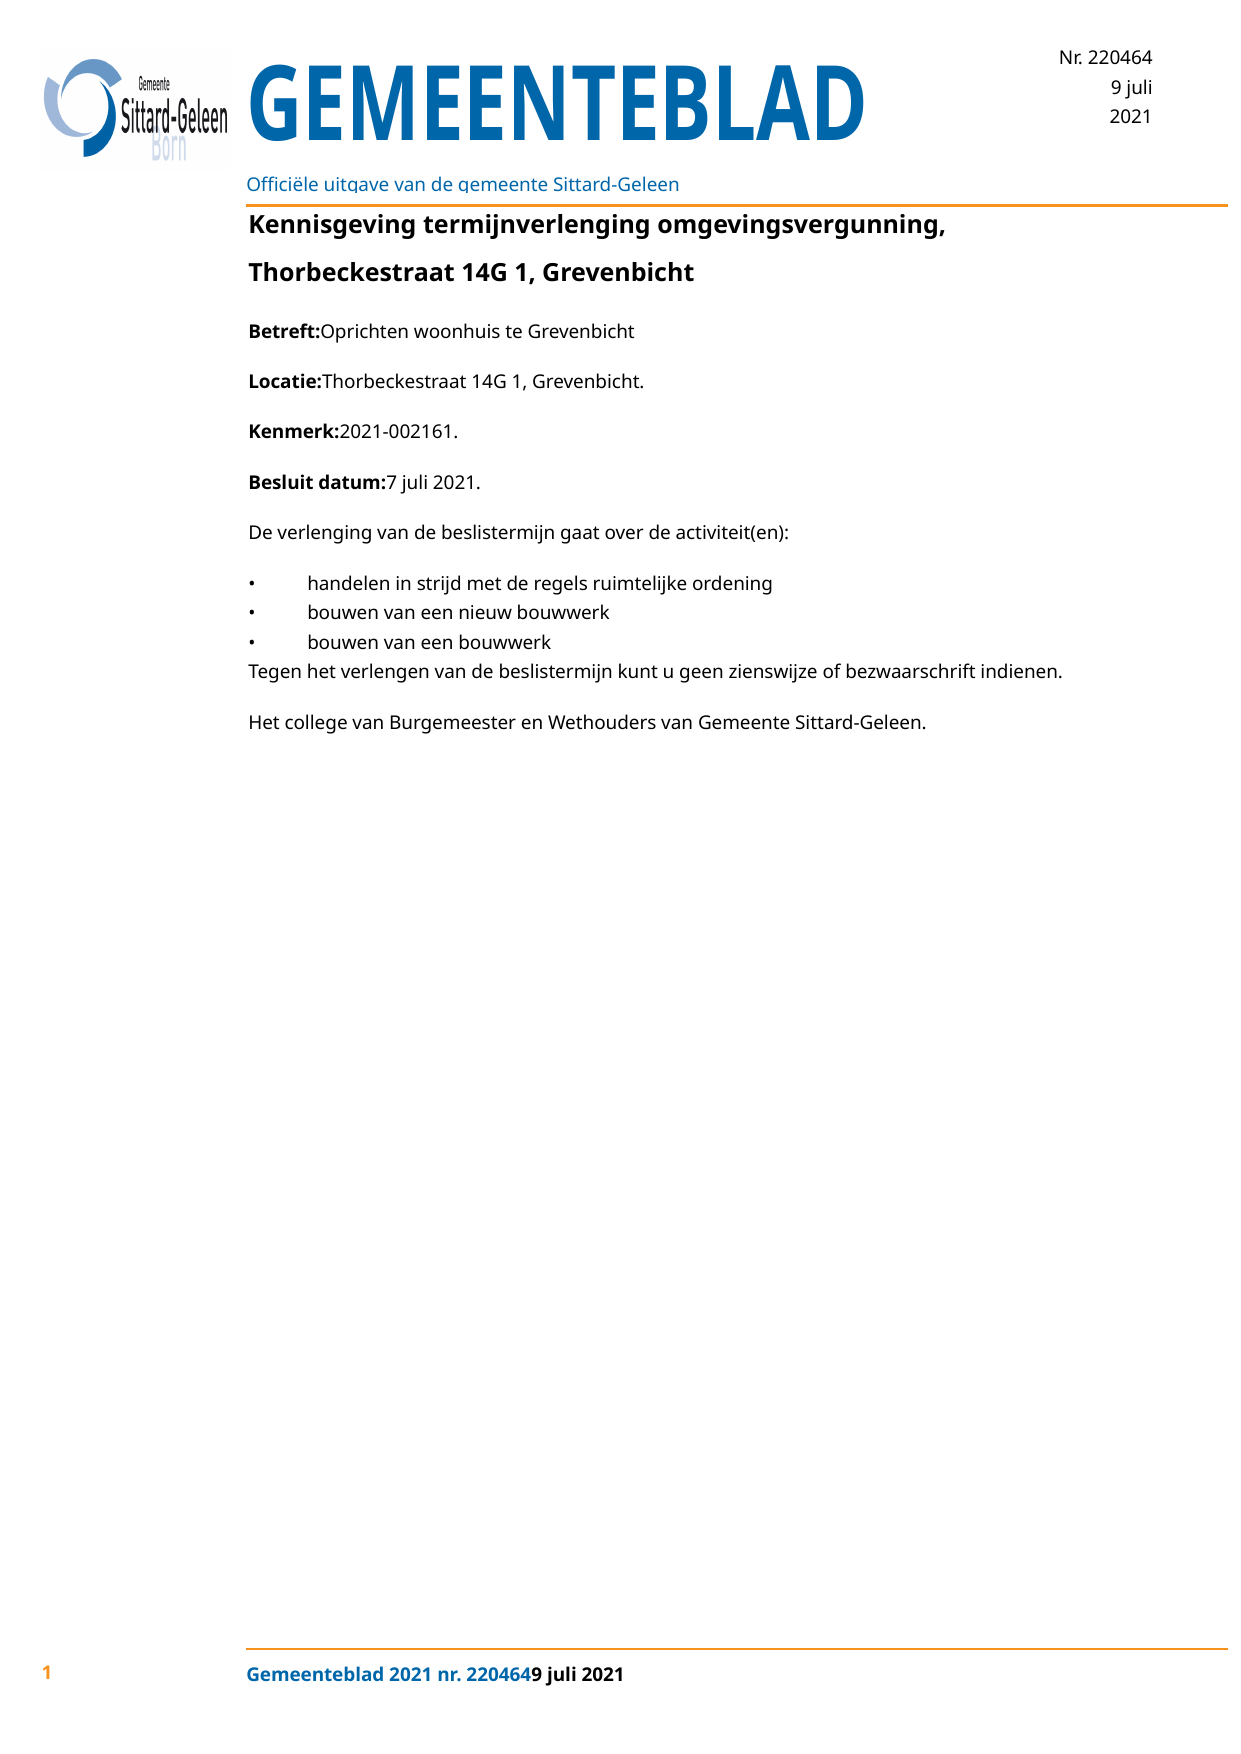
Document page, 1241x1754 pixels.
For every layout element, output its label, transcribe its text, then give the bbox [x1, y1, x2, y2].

text Kennisgeving termijnverlenging omgevingsvergunning, Thorbeckestraat 14G 1, Grevenbicht [248, 207, 1152, 288]
text Betreft:Oprichten woonhuis te Grevenbicht [248, 318, 1152, 344]
text Tegen het verlengen van de beslistermijn kunt u geen zienswijze of bezwaarschrift indienen. [248, 659, 1152, 684]
text Kenmerk:2021-002161. [248, 419, 1152, 444]
text De verlenging van de beslistermijn gaat over de activiteit(en): [248, 519, 1152, 545]
list bouwen van een bouwwerk [248, 629, 1152, 655]
list handelen in strijd met de regels ruimtelijke ordening [248, 570, 1152, 596]
text Besluit datum:7 juli 2021. [248, 469, 1152, 495]
text Locatie:Thorbeckestraat 14G 1, Grevenbicht. [248, 368, 1152, 394]
text Het college van Burgemeester en Wethouders van Gemeente Sittard-Geleen. [248, 709, 1152, 735]
picture [41, 47, 231, 172]
list bouwen van een nieuw bouwwerk [248, 599, 1152, 625]
